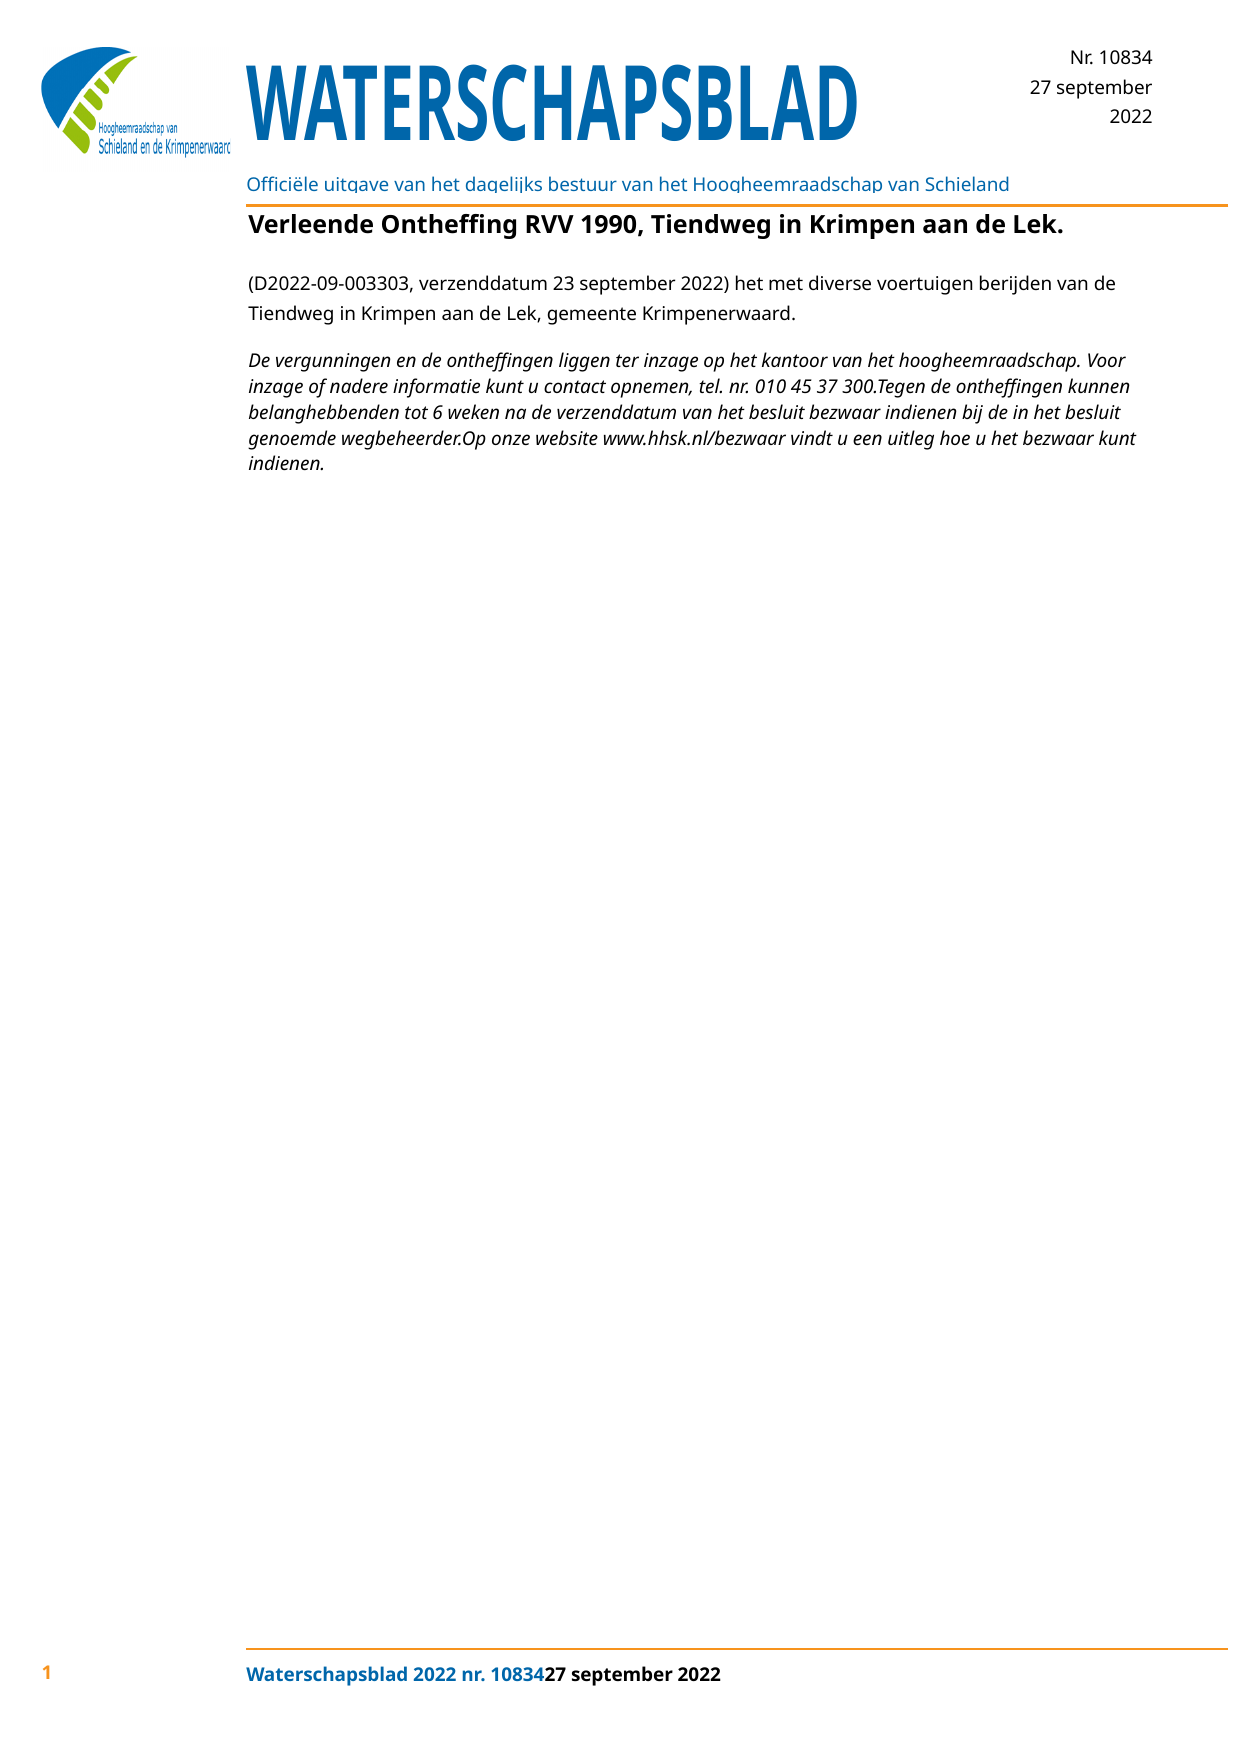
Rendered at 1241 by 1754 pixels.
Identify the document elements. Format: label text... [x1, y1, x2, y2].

text De vergunningen en de ontheffingen liggen ter inzage op het kantoor van het hoogheemraadschap. Voor inzage of nadere informatie kunt u contact opnemen, tel. nr. 010 45 37 300.Tegen de ontheffingen kunnen belanghebbenden tot 6 weken na de verzenddatum van het besluit bezwaar indienen bij de in het besluit genoemde wegbeheerder.Op onze website www.hhsk.nl/bezwaar vindt u een uitleg hoe u het bezwaar kunt indienen. [248, 348, 1152, 476]
picture [41, 47, 231, 172]
text Verleende Ontheffing RVV 1990, Tiendweg in Krimpen aan de Lek. [248, 207, 1152, 241]
text (D2022-09-003303, verzenddatum 23 september 2022) het met diverse voertuigen berijden van de Tiendweg in Krimpen aan de Lek, gemeente Krimpenerwaard. [248, 270, 1152, 326]
